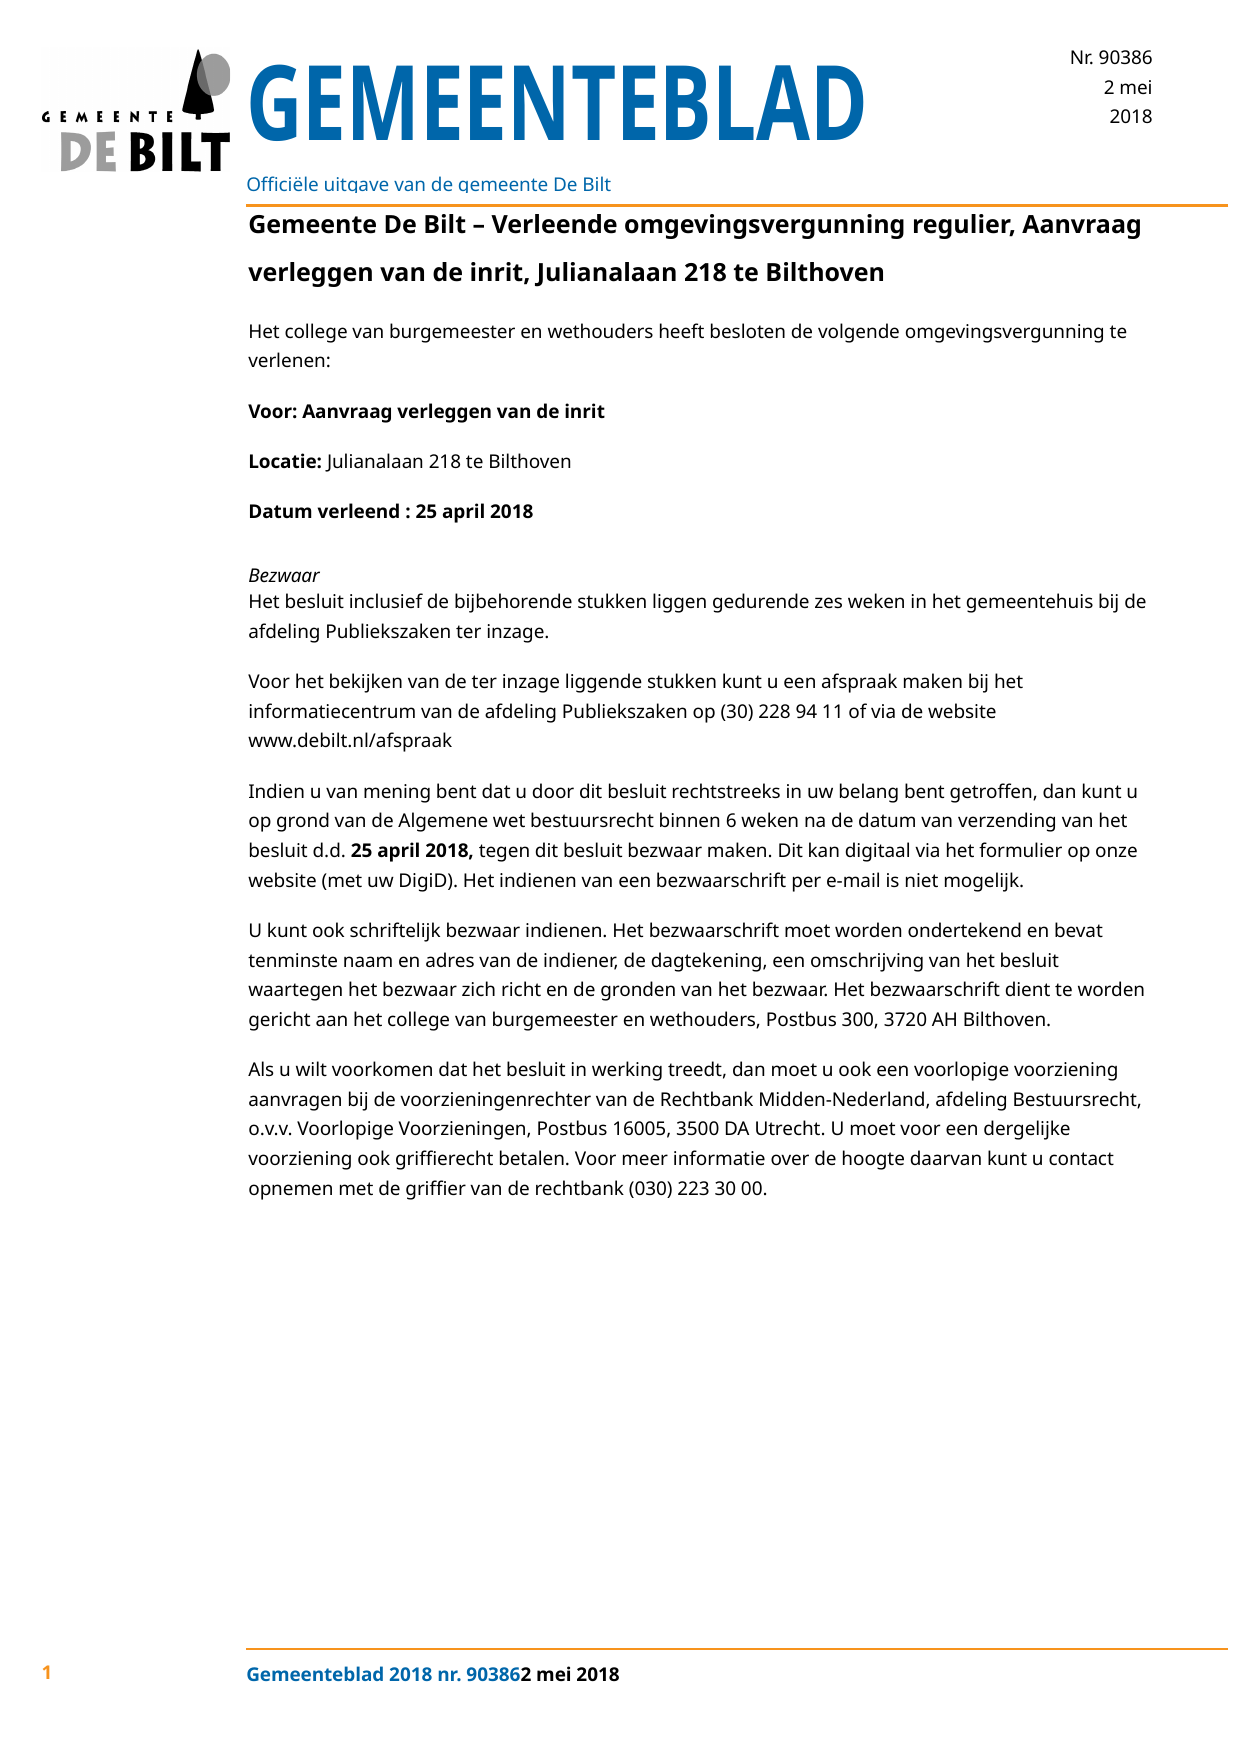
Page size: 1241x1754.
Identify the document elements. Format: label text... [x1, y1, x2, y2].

text Als u wilt voorkomen dat het besluit in werking treedt, dan moet u ook een voorlopige voorziening aanvragen bij de voorzieningenrechter van de Rechtbank Midden-Nederland, afdeling Bestuursrecht, o.v.v. Voorlopige Voorzieningen, Postbus 16005, 3500 DA Utrecht. U moet voor een dergelijke voorziening ook griffierecht betalen. Voor meer informatie over de hoogte daarvan kunt u contact opnemen met de griffier van de rechtbank (030) 223 30 00. [248, 1056, 1152, 1200]
text U kunt ook schriftelijk bezwaar indienen. Het bezwaarschrift moet worden ondertekend en bevat tenminste naam en adres van de indiener, de dagtekening, een omschrijving van het besluit waartegen het bezwaar zich richt en de gronden van het bezwaar. Het bezwaarschrift dient te worden gericht aan het college van burgemeester en wethouders, Postbus 300, 3720 AH Bilthoven. [248, 917, 1152, 1032]
picture [41, 47, 231, 172]
text Locatie: Julianalaan 218 te Bilthoven [248, 448, 1152, 474]
text Bezwaar [248, 563, 1152, 588]
text Indien u van mening bent dat u door dit besluit rechtstreeks in uw belang bent getroffen, dan kunt u op grond van de Algemene wet bestuursrecht binnen 6 weken na de datum van verzending van het besluit d.d. 25 april 2018, tegen dit besluit bezwaar maken. Dit kan digitaal via het formulier op onze website (met uw DigiD). Het indienen van een bezwaarschrift per e-mail is niet mogelijk. [248, 778, 1152, 892]
text Gemeente De Bilt – Verleende omgevingsvergunning regulier, Aanvraag verleggen van de inrit, Julianalaan 218 te Bilthoven [248, 207, 1152, 288]
text Het besluit inclusief de bijbehorende stukken liggen gedurende zes weken in het gemeentehuis bij de afdeling Publiekszaken ter inzage. [248, 588, 1152, 644]
text Het college van burgemeester en wethouders heeft besloten de volgende omgevingsvergunning te verlenen: [248, 318, 1152, 373]
text Datum verleend : 25 april 2018 [248, 499, 1152, 524]
text Voor het bekijken van de ter inzage liggende stukken kunt u een afspraak maken bij het informatiecentrum van de afdeling Publiekszaken op (30) 228 94 11 of via de website www.debilt.nl/afspraak [248, 668, 1152, 753]
text Voor: Aanvraag verleggen van de inrit [248, 398, 1152, 424]
